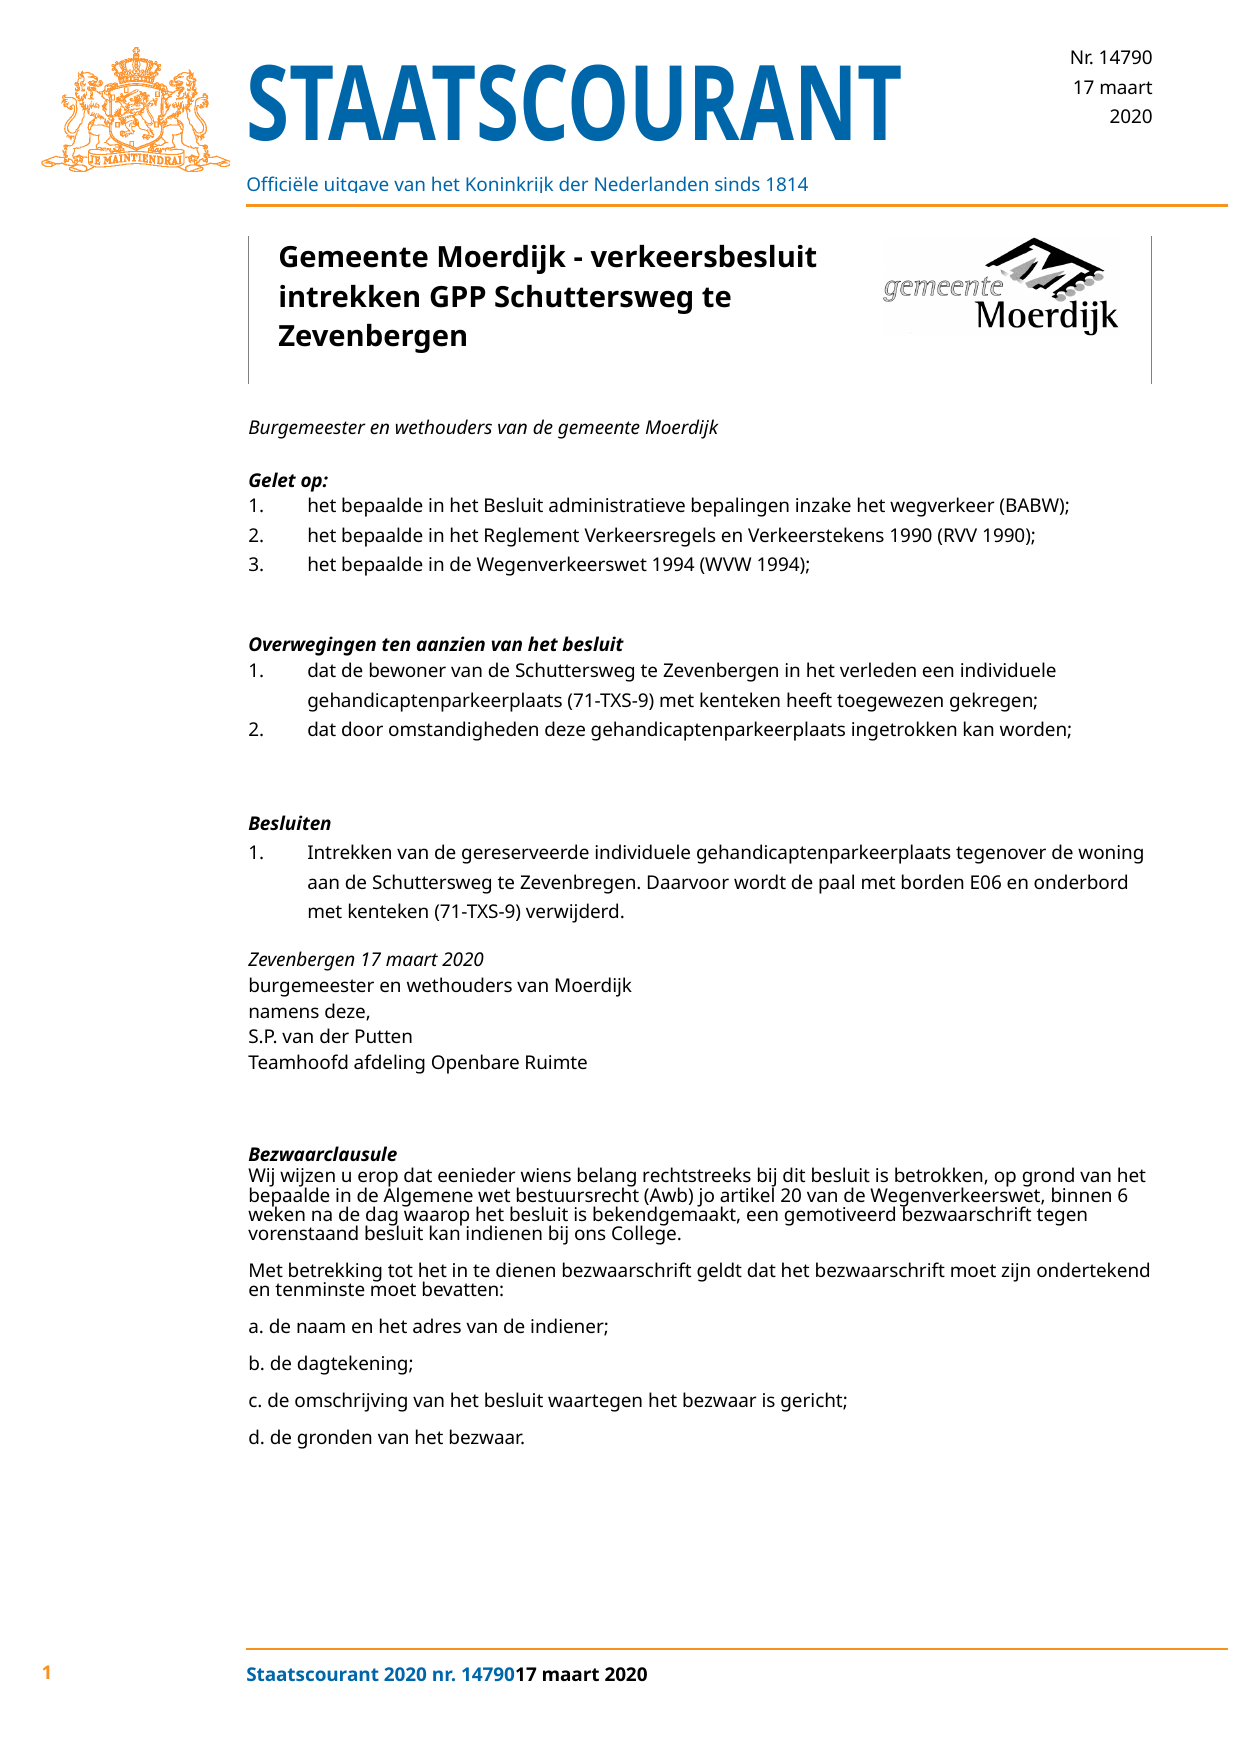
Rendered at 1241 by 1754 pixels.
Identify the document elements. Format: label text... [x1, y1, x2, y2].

text Wij wijzen u erop dat eenieder wiens belang rechtstreeks bij dit besluit is betrokken, op grond van het bepaalde in de Algemene wet bestuursrecht (Awb) jo artikel 20 van de Wegenverkeerswet, binnen 6 weken na de dag waarop het besluit is bekendgemaakt, een gemotiveerd bezwaarschrift tegen vorenstaand besluit kan indienen bij ons College. [248, 1167, 1152, 1244]
text Zevenbergen 17 maart 2020 [248, 946, 1152, 972]
list het bepaalde in het Besluit administratieve bepalingen inzake het wegverkeer (BABW); [248, 492, 1152, 518]
table_header Gemeente Moerdijk - verkeersbesluit intrekken GPP Schuttersweg te Zevenbergen [249, 236, 850, 384]
text burgemeester en wethouders van Moerdijk [248, 972, 1152, 998]
text c. de omschrijving van het besluit waartegen het bezwaar is gericht; [248, 1392, 1152, 1412]
picture [41, 47, 231, 172]
list dat de bewoner van de Schuttersweg te Zevenbergen in het verleden een individuele gehandicaptenparkeerplaats (71-TXS-9) met kenteken heeft toegewezen gekregen; [248, 657, 1152, 712]
text S.P. van der Putten [248, 1024, 1152, 1049]
list het bepaalde in de Wegenverkeerswet 1994 (WVW 1994); [248, 552, 1152, 577]
text b. de dagtekening; [248, 1355, 1152, 1375]
text Burgemeester en wethouders van de gemeente Moerdijk [248, 414, 1152, 440]
text d. de gronden van het bezwaar. [248, 1429, 1152, 1449]
text namens deze, [248, 998, 1152, 1024]
text Bezwaarclausule [248, 1142, 1152, 1167]
table_header [850, 236, 1151, 384]
list het bepaalde in het Reglement Verkeersregels en Verkeerstekens 1990 (RVV 1990); [248, 522, 1152, 548]
list Intrekken van de gereserveerde individuele gehandicaptenparkeerplaats tegenover de woning aan de Schuttersweg te Zevenbregen. Daarvoor wordt de paal met borden E06 en onderbord met kenteken (71-TXS-9) verwijderd. [248, 839, 1152, 924]
text Teamhoofd afdeling Openbare Ruimte [248, 1049, 1152, 1075]
text Met betrekking tot het in te dienen bezwaarschrift geldt dat het bezwaarschrift moet zijn ondertekend en tenminste moet bevatten: [248, 1262, 1152, 1301]
text Gelet op: [248, 467, 1152, 492]
list dat door omstandigheden deze gehandicaptenparkeerplaats ingetrokken kan worden; [248, 716, 1152, 742]
picture [882, 236, 1119, 336]
text a. de naam en het adres van de indiener; [248, 1318, 1152, 1338]
text Overwegingen ten aanzien van het besluit [248, 631, 1152, 657]
text Besluiten [248, 810, 1152, 836]
